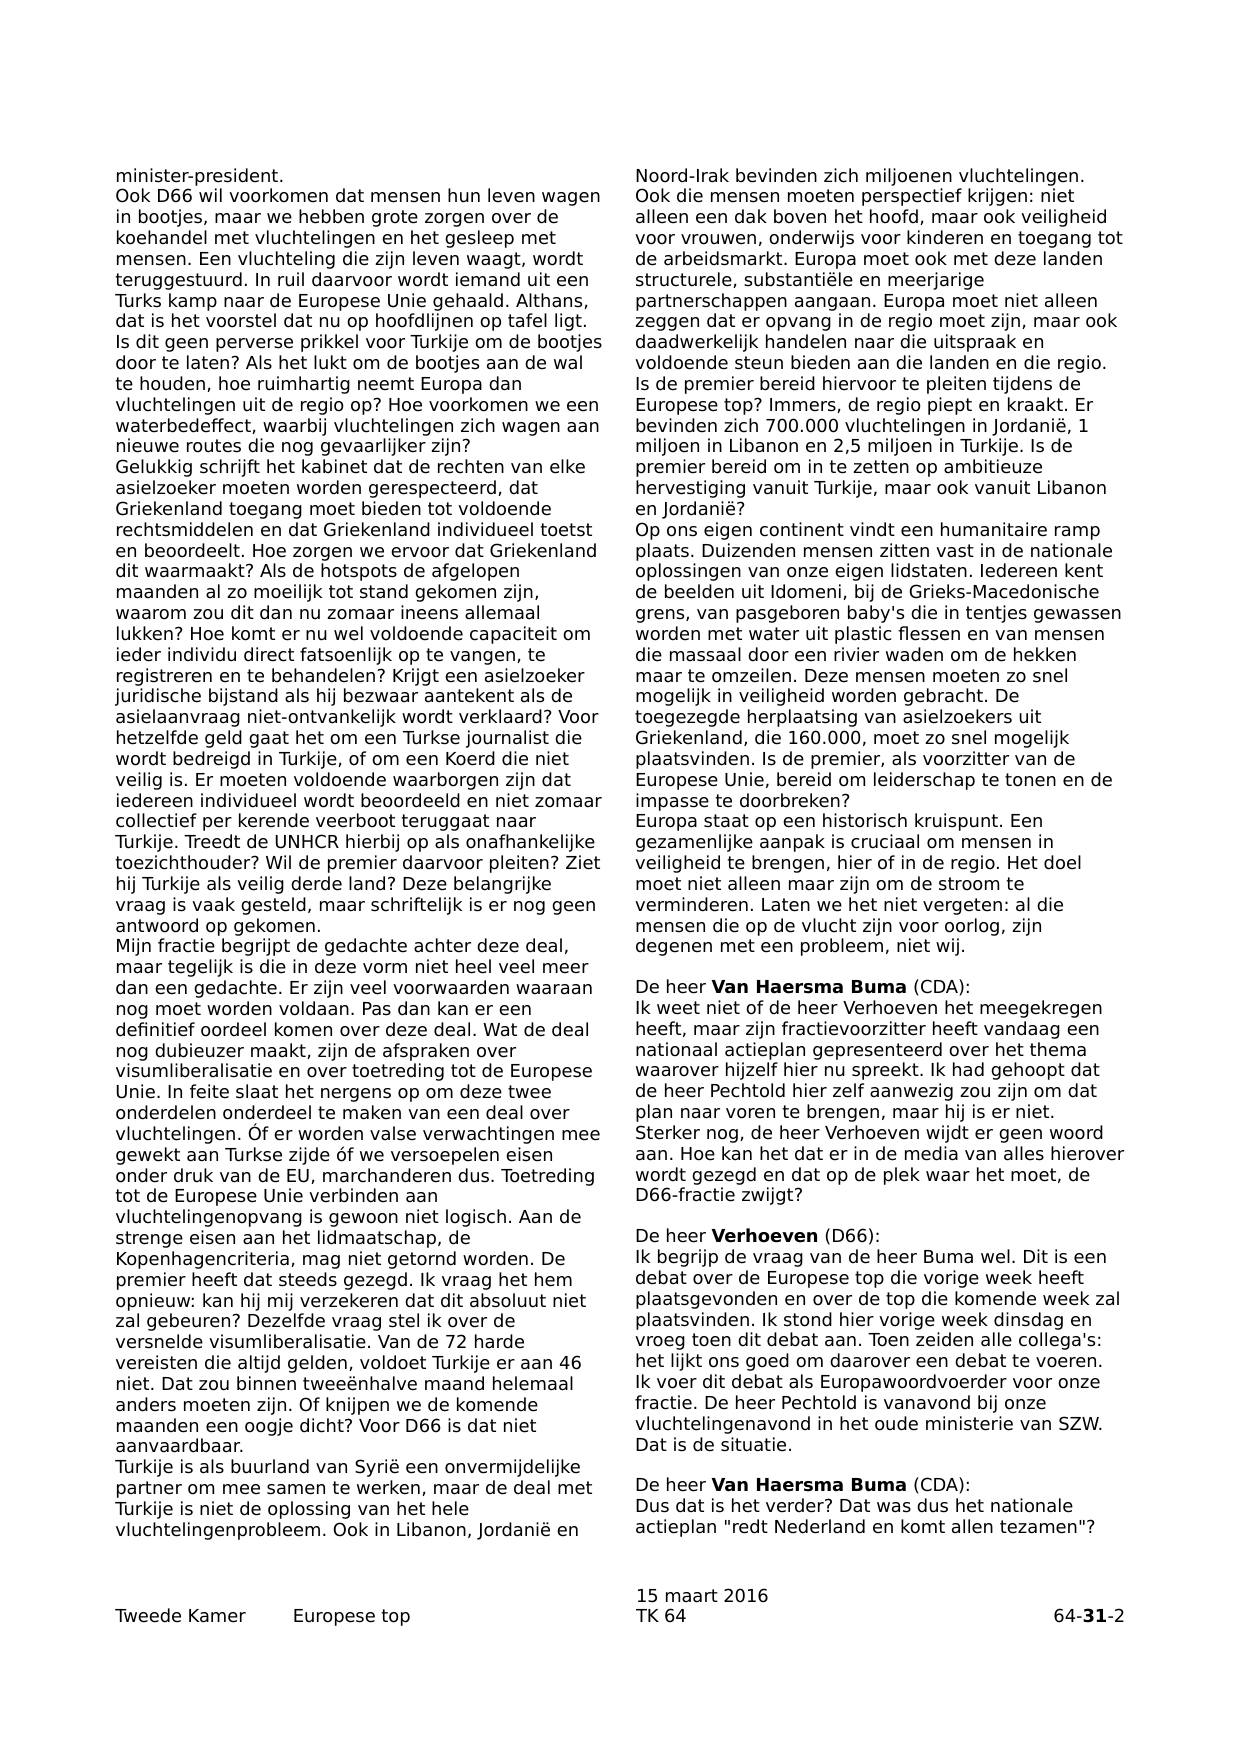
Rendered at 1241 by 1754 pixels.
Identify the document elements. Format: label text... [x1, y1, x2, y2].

text Gelukkig schrijft het kabinet dat de rechten van elke asielzoeker moeten worden gerespecteerd, dat Griekenland toegang moet bieden tot voldoende rechtsmiddelen en dat Griekenland individueel toetst en beoordeelt. Hoe zorgen we ervoor dat Griekenland dit waarmaakt? Als de hotspots de afgelopen maanden al zo moeilijk tot stand gekomen zijn, waarom zou dit dan nu zomaar ineens allemaal lukken? Hoe komt er nu wel voldoende capaciteit om ieder individu direct fatsoenlijk op te vangen, te registreren en te behandelen? Krijgt een asielzoeker juridische bijstand als hij bezwaar aantekent als de asielaanvraag niet-ontvankelijk wordt verklaard? Voor hetzelfde geld gaat het om een Turkse journalist die wordt bedreigd in Turkije, of om een Koerd die niet veilig is. Er moeten voldoende waarborgen zijn dat iedereen individueel wordt beoordeeld en niet zomaar collectief per kerende veerboot teruggaat naar Turkije. Treedt de UNHCR hierbij op als onafhankelijke toezichthouder? Wil de premier daarvoor pleiten? Ziet hij Turkije als veilig derde land? Deze belangrijke vraag is vaak gesteld, maar schriftelijk is er nog geen antwoord op gekomen. [115, 457, 605, 936]
text Noord-Irak bevinden zich miljoenen vluchtelingen. Ook die mensen moeten perspectief krijgen: niet alleen een dak boven het hoofd, maar ook veiligheid voor vrouwen, onderwijs voor kinderen en toegang tot de arbeidsmarkt. Europa moet ook met deze landen structurele, substantiële en meerjarige partnerschappen aangaan. Europa moet niet alleen zeggen dat er opvang in de regio moet zijn, maar ook daadwerkelijk handelen naar die uitspraak en voldoende steun bieden aan die landen en die regio. Is de premier bereid hiervoor te pleiten tijdens de Europese top? Immers, de regio piept en kraakt. Er bevinden zich 700.000 vluchtelingen in Jordanië, 1 miljoen in Libanon en 2,5 miljoen in Turkije. Is de premier bereid om in te zetten op ambitieuze hervestiging vanuit Turkije, maar ook vanuit Libanon en Jordanië? [635, 165, 1125, 519]
text minister-president. [115, 165, 605, 186]
text Mijn fractie begrijpt de gedachte achter deze deal, maar tegelijk is die in deze vorm niet heel veel meer dan een gedachte. Er zijn veel voorwaarden waaraan nog moet worden voldaan. Pas dan kan er een definitief oordeel komen over deze deal. Wat de deal nog dubieuzer maakt, zijn de afspraken over visumliberalisatie en over toetreding tot de Europese Unie. In feite slaat het nergens op om deze twee onderdelen onderdeel te maken van een deal over vluchtelingen. Óf er worden valse verwachtingen mee gewekt aan Turkse zijde óf we versoepelen eisen onder druk van de EU, marchanderen dus. Toetreding tot de Europese Unie verbinden aan vluchtelingenopvang is gewoon niet logisch. Aan de strenge eisen aan het lidmaatschap, de Kopenhagencriteria, mag niet getornd worden. De premier heeft dat steeds gezegd. Ik vraag het hem opnieuw: kan hij mij verzekeren dat dit absoluut niet zal gebeuren? Dezelfde vraag stel ik over de versnelde visumliberalisatie. Van de 72 harde vereisten die altijd gelden, voldoet Turkije er aan 46 niet. Dat zou binnen tweeënhalve maand helemaal anders moeten zijn. Of knijpen we de komende maanden een oogje dicht? Voor D66 is dat niet aanvaardbaar. [115, 936, 605, 1457]
text Dus dat is het verder? Dat was dus het nationale actieplan "redt Nederland en komt allen tezamen"? [635, 1496, 1125, 1537]
text Ik weet niet of de heer Verhoeven het meegekregen heeft, maar zijn fractievoorzitter heeft vandaag een nationaal actieplan gepresenteerd over het thema waarover hijzelf hier nu spreekt. Ik had gehoopt dat de heer Pechtold hier zelf aanwezig zou zijn om dat plan naar voren te brengen, maar hij is er niet. Sterker nog, de heer Verhoeven wijdt er geen woord aan. Hoe kan het dat er in de media van alles hierover wordt gezegd en dat op de plek waar het moet, de D66-fractie zwijgt? [635, 998, 1125, 1206]
text De heer Verhoeven (D66): [635, 1226, 1125, 1247]
text Ook D66 wil voorkomen dat mensen hun leven wagen in bootjes, maar we hebben grote zorgen over de koehandel met vluchtelingen en het gesleep met mensen. Een vluchteling die zijn leven waagt, wordt teruggestuurd. In ruil daarvoor wordt iemand uit een Turks kamp naar de Europese Unie gehaald. Althans, dat is het voorstel dat nu op hoofdlijnen op tafel ligt. Is dit geen perverse prikkel voor Turkije om de bootjes door te laten? Als het lukt om de bootjes aan de wal te houden, hoe ruimhartig neemt Europa dan vluchtelingen uit de regio op? Hoe voorkomen we een waterbedeffect, waarbij vluchtelingen zich wagen aan nieuwe routes die nog gevaarlijker zijn? [115, 186, 605, 457]
text Ik begrijp de vraag van de heer Buma wel. Dit is een debat over de Europese top die vorige week heeft plaatsgevonden en over de top die komende week zal plaatsvinden. Ik stond hier vorige week dinsdag en vroeg toen dit debat aan. Toen zeiden alle collega's: het lijkt ons goed om daarover een debat te voeren. Ik voer dit debat als Europawoordvoerder voor onze fractie. De heer Pechtold is vanavond bij onze vluchtelingenavond in het oude ministerie van SZW. Dat is de situatie. [635, 1247, 1125, 1455]
text Europa staat op een historisch kruispunt. Een gezamenlijke aanpak is cruciaal om mensen in veiligheid te brengen, hier of in de regio. Het doel moet niet alleen maar zijn om de stroom te verminderen. Laten we het niet vergeten: al die mensen die op de vlucht zijn voor oorlog, zijn degenen met een probleem, niet wij. [635, 811, 1125, 957]
text De heer Van Haersma Buma (CDA): [635, 1475, 1125, 1496]
text De heer Van Haersma Buma (CDA): [635, 977, 1125, 998]
text Turkije is als buurland van Syrië een onvermijdelijke partner om mee samen te werken, maar de deal met Turkije is niet de oplossing van het hele vluchtelingenprobleem. Ook in Libanon, Jordanië en [115, 1457, 605, 1540]
text Op ons eigen continent vindt een humanitaire ramp plaats. Duizenden mensen zitten vast in de nationale oplossingen van onze eigen lidstaten. Iedereen kent de beelden uit Idomeni, bij de Grieks-Macedonische grens, van pasgeboren baby's die in tentjes gewassen worden met water uit plastic flessen en van mensen die massaal door een rivier waden om de hekken maar te omzeilen. Deze mensen moeten zo snel mogelijk in veiligheid worden gebracht. De toegezegde herplaatsing van asielzoekers uit Griekenland, die 160.000, moet zo snel mogelijk plaatsvinden. Is de premier, als voorzitter van de Europese Unie, bereid om leiderschap te tonen en de impasse te doorbreken? [635, 519, 1125, 811]
